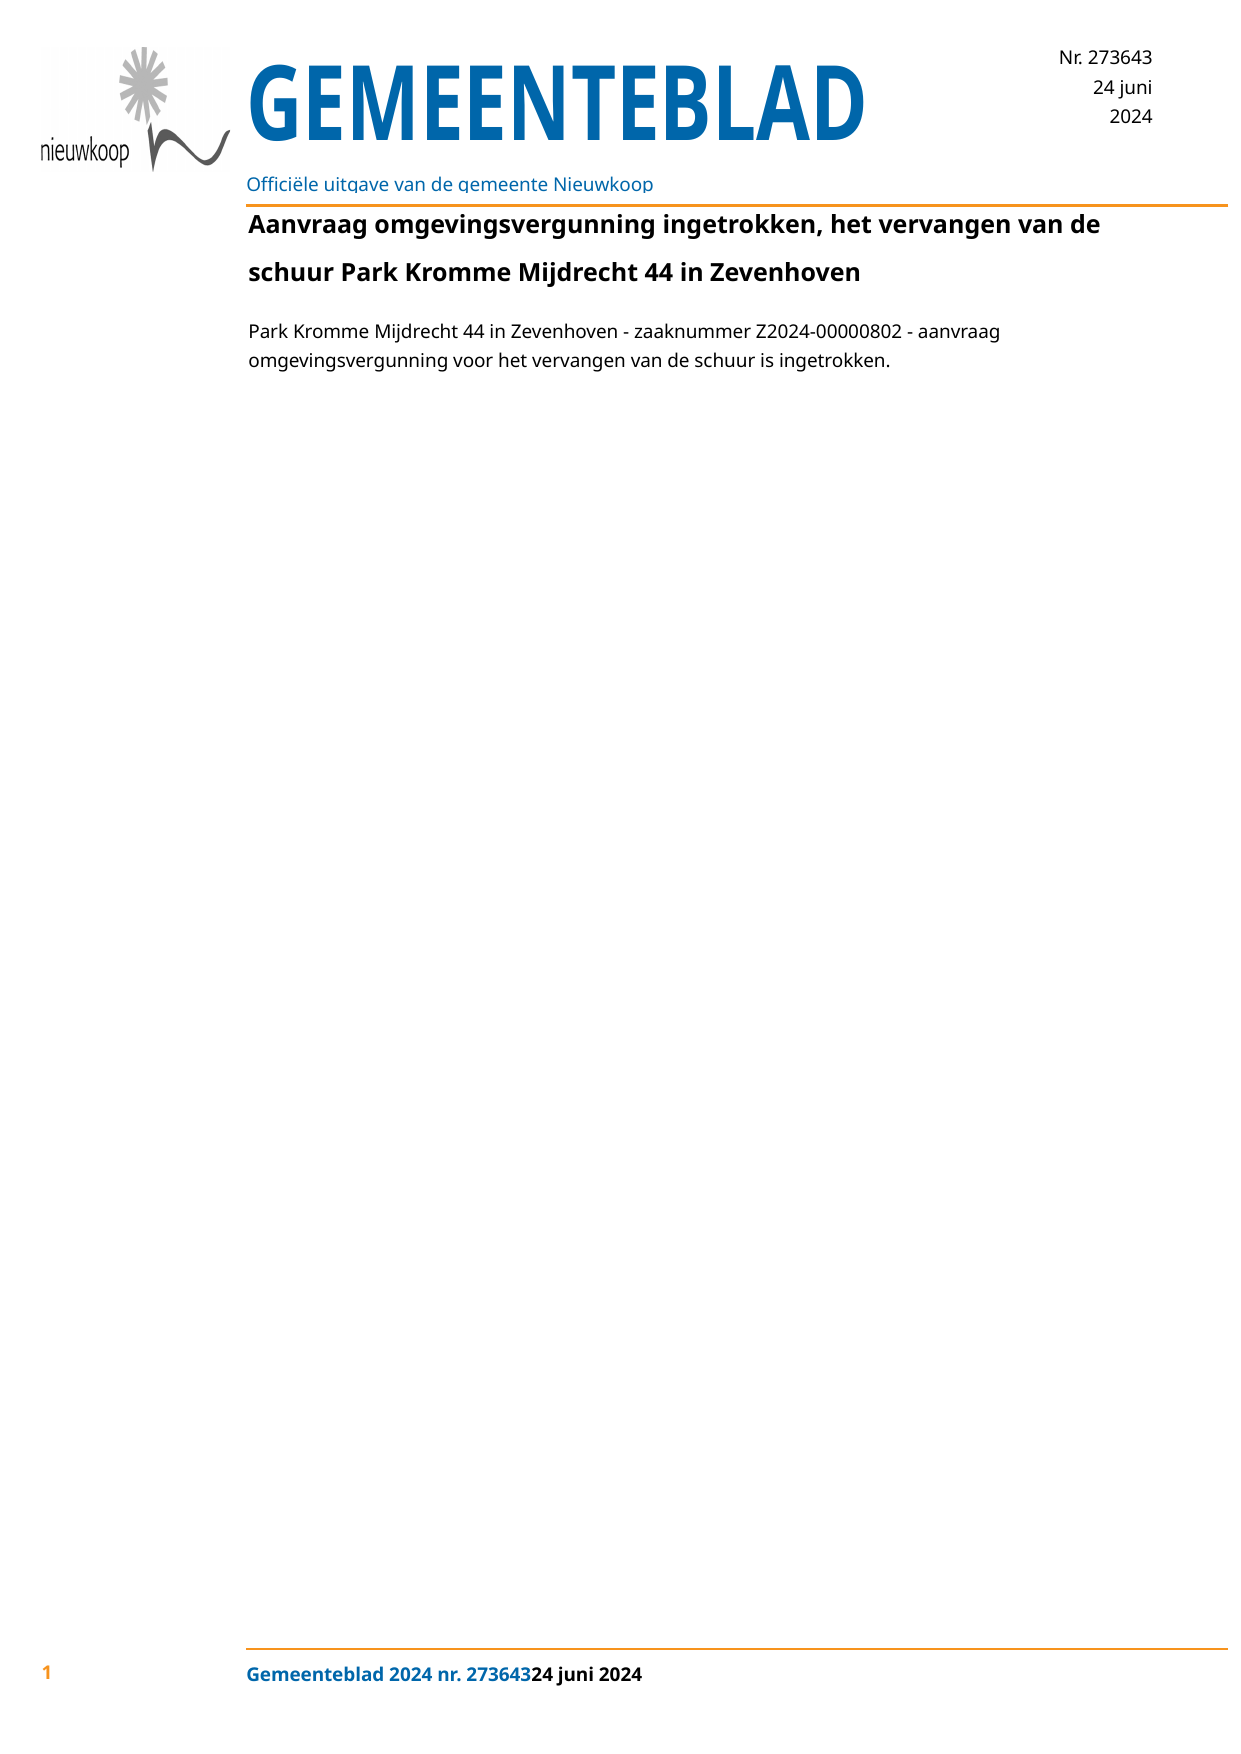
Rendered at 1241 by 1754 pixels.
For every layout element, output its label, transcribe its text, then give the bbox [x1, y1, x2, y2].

picture [41, 47, 231, 172]
text Park Kromme Mijdrecht 44 in Zevenhoven - zaaknummer Z2024-00000802 - aanvraag omgevingsvergunning voor het vervangen van de schuur is ingetrokken. [248, 318, 1152, 373]
text Aanvraag omgevingsvergunning ingetrokken, het vervangen van de schuur Park Kromme Mijdrecht 44 in Zevenhoven [248, 207, 1152, 288]
